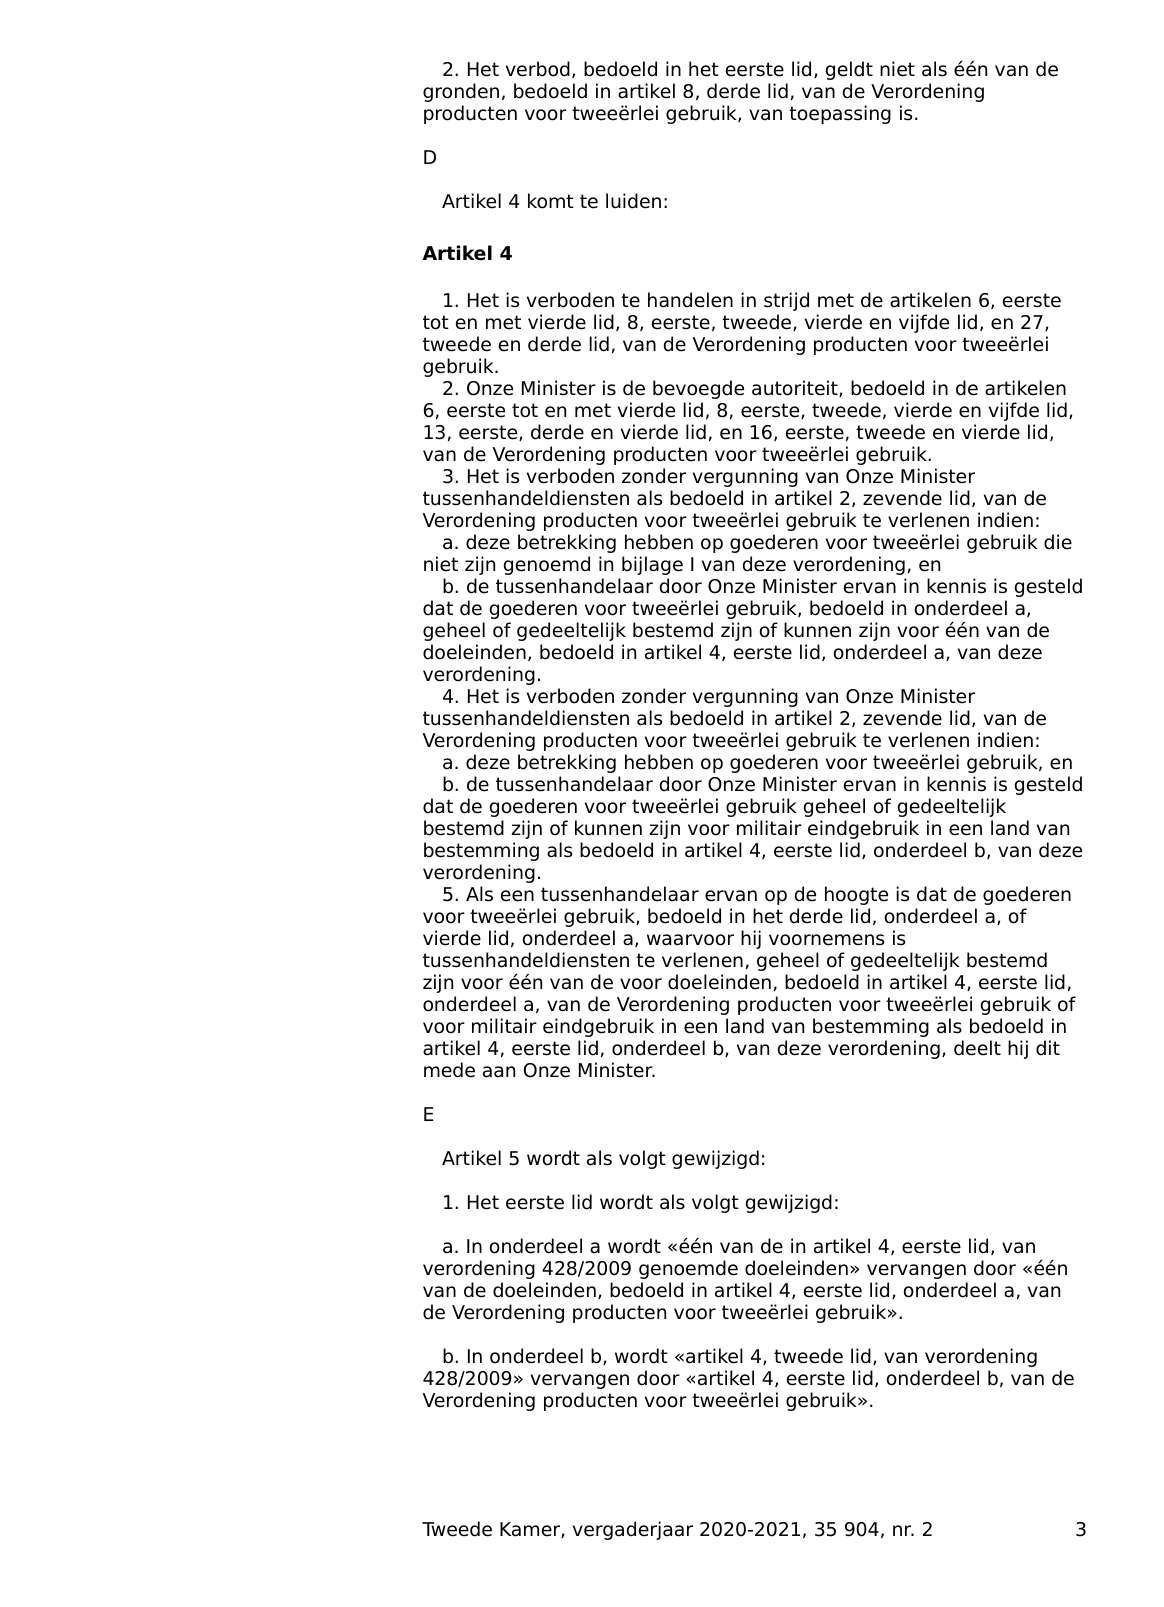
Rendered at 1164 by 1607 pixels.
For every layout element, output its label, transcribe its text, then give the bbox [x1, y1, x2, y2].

text 3. Het is verboden zonder vergunning van Onze Minister tussenhandeldiensten als bedoeld in artikel 2, zevende lid, van de Verordening producten voor tweeërlei gebruik te verlenen indien: [422, 466, 1087, 532]
text 1. Het is verboden te handelen in strijd met de artikelen 6, eerste tot en met vierde lid, 8, eerste, tweede, vierde en vijfde lid, en 27, tweede en derde lid, van de Verordening producten voor tweeërlei gebruik. [422, 290, 1087, 378]
text 4. Het is verboden zonder vergunning van Onze Minister tussenhandeldiensten als bedoeld in artikel 2, zevende lid, van de Verordening producten voor tweeërlei gebruik te verlenen indien: [422, 686, 1087, 752]
text Artikel 5 wordt als volgt gewijzigd: [422, 1148, 1087, 1170]
text b. In onderdeel b, wordt «artikel 4, tweede lid, van verordening 428/2009» vervangen door «artikel 4, eerste lid, onderdeel b, van de Verordening producten voor tweeërlei gebruik». [422, 1346, 1087, 1412]
text E [422, 1104, 1087, 1126]
text b. de tussenhandelaar door Onze Minister ervan in kennis is gesteld dat de goederen voor tweeërlei gebruik geheel of gedeeltelijk bestemd zijn of kunnen zijn voor militair eindgebruik in een land van bestemming als bedoeld in artikel 4, eerste lid, onderdeel b, van deze verordening. [422, 774, 1087, 884]
text b. de tussenhandelaar door Onze Minister ervan in kennis is gesteld dat de goederen voor tweeërlei gebruik, bedoeld in onderdeel a, geheel of gedeeltelijk bestemd zijn of kunnen zijn voor één van de doeleinden, bedoeld in artikel 4, eerste lid, onderdeel a, van deze verordening. [422, 576, 1087, 686]
text a. deze betrekking hebben op goederen voor tweeërlei gebruik, en [422, 752, 1087, 774]
text 2. Onze Minister is de bevoegde autoriteit, bedoeld in de artikelen 6, eerste tot en met vierde lid, 8, eerste, tweede, vierde en vijfde lid, 13, eerste, derde en vierde lid, en 16, eerste, tweede en vierde lid, van de Verordening producten voor tweeërlei gebruik. [422, 378, 1087, 466]
text a. deze betrekking hebben op goederen voor tweeërlei gebruik die niet zijn genoemd in bijlage I van deze verordening, en [422, 532, 1087, 576]
text D [422, 147, 1087, 169]
text 5. Als een tussenhandelaar ervan op de hoogte is dat de goederen voor tweeërlei gebruik, bedoeld in het derde lid, onderdeel a, of vierde lid, onderdeel a, waarvoor hij voornemens is tussenhandeldiensten te verlenen, geheel of gedeeltelijk bestemd zijn voor één van de voor doeleinden, bedoeld in artikel 4, eerste lid, onderdeel a, van de Verordening producten voor tweeërlei gebruik of voor militair eindgebruik in een land van bestemming als bedoeld in artikel 4, eerste lid, onderdeel b, van deze verordening, deelt hij dit mede aan Onze Minister. [422, 884, 1087, 1082]
text Artikel 4 komt te luiden: [422, 191, 1087, 213]
subtitle Artikel 4 [422, 243, 1087, 265]
text 2. Het verbod, bedoeld in het eerste lid, geldt niet als één van de gronden, bedoeld in artikel 8, derde lid, van de Verordening producten voor tweeërlei gebruik, van toepassing is. [422, 59, 1087, 125]
text 1. Het eerste lid wordt als volgt gewijzigd: [422, 1192, 1087, 1214]
text a. In onderdeel a wordt «één van de in artikel 4, eerste lid, van verordening 428/2009 genoemde doeleinden» vervangen door «één van de doeleinden, bedoeld in artikel 4, eerste lid, onderdeel a, van de Verordening producten voor tweeërlei gebruik». [422, 1236, 1087, 1324]
